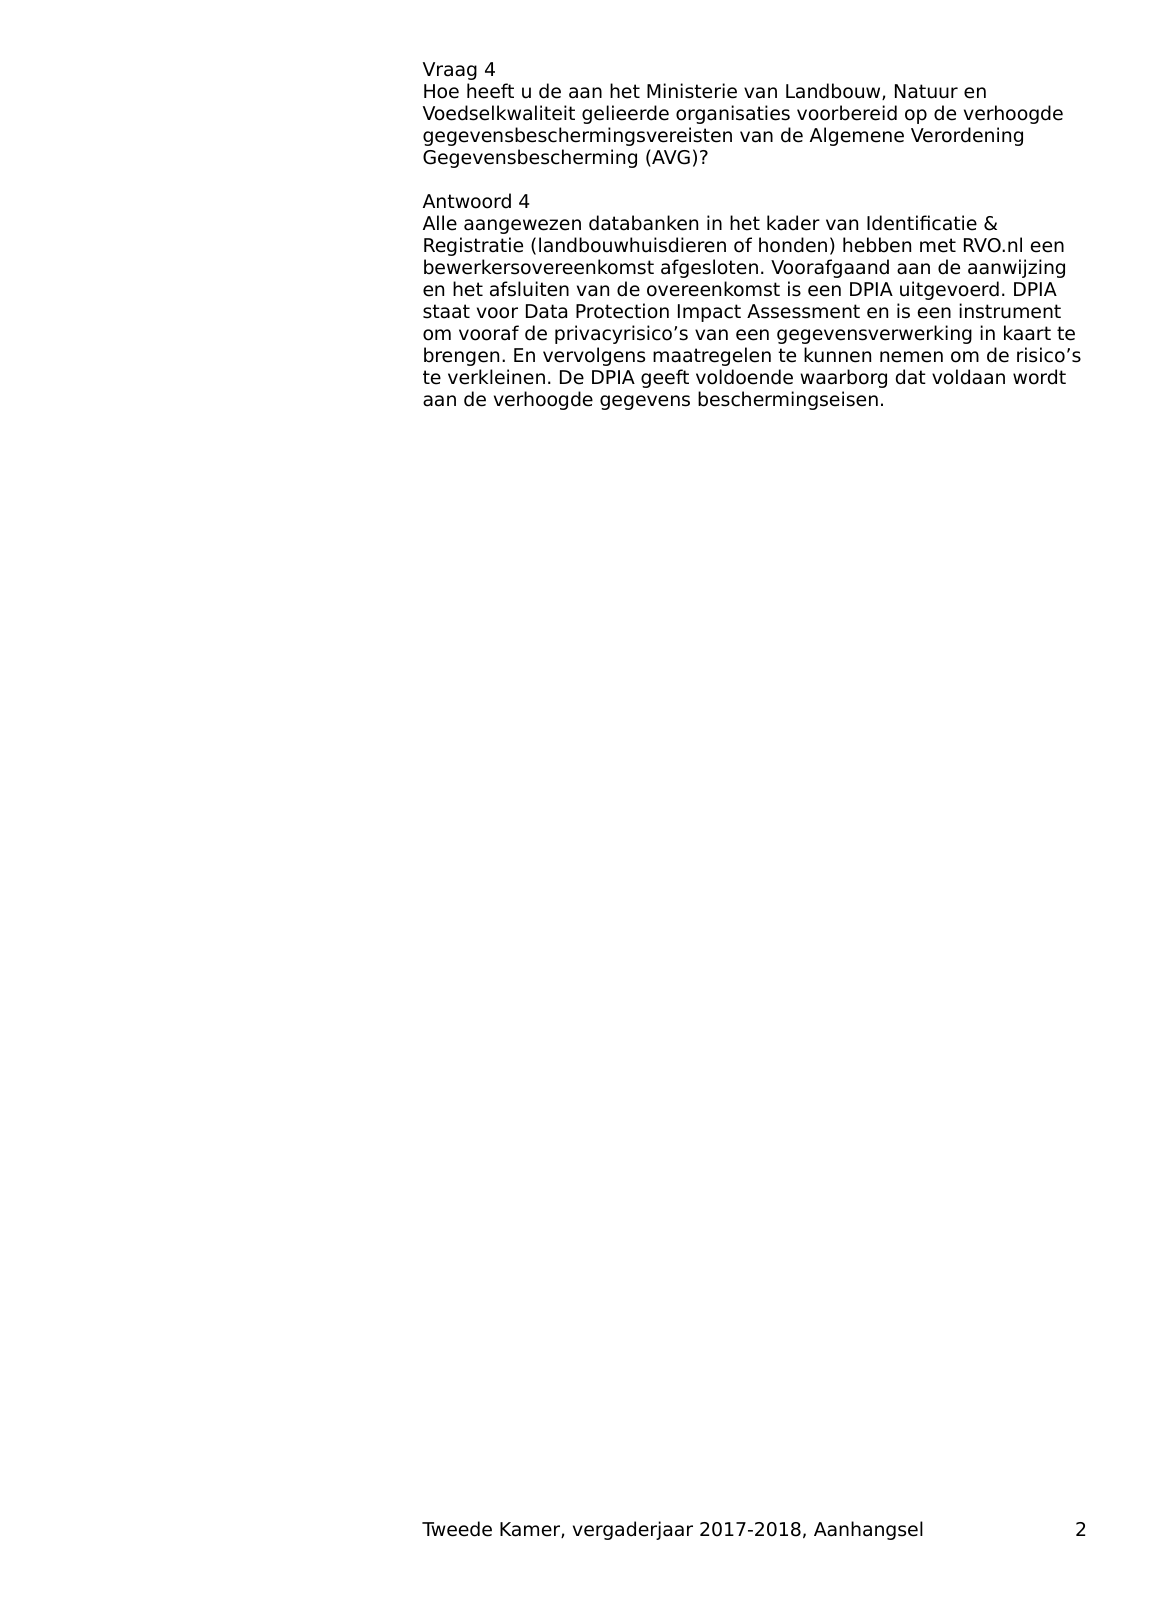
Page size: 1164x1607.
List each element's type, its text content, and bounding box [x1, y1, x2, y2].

text Antwoord 4 [422, 191, 1087, 213]
text Vraag 4 [422, 59, 1087, 81]
text Hoe heeft u de aan het Ministerie van Landbouw, Natuur en Voedselkwaliteit gelieerde organisaties voorbereid op de verhoogde gegevensbeschermingsvereisten van de Algemene Verordening Gegevensbescherming (AVG)? [422, 81, 1087, 169]
text Alle aangewezen databanken in het kader van Identificatie & Registratie (landbouwhuisdieren of honden) hebben met RVO.nl een bewerkersovereenkomst afgesloten. Voorafgaand aan de aanwijzing en het afsluiten van de overeenkomst is een DPIA uitgevoerd. DPIA staat voor Data Protection Impact Assessment en is een instrument om vooraf de privacyrisico’s van een gegevensverwerking in kaart te brengen. En vervolgens maatregelen te kunnen nemen om de risico’s te verkleinen. De DPIA geeft voldoende waarborg dat voldaan wordt aan de verhoogde gegevens beschermingseisen. [422, 213, 1087, 411]
